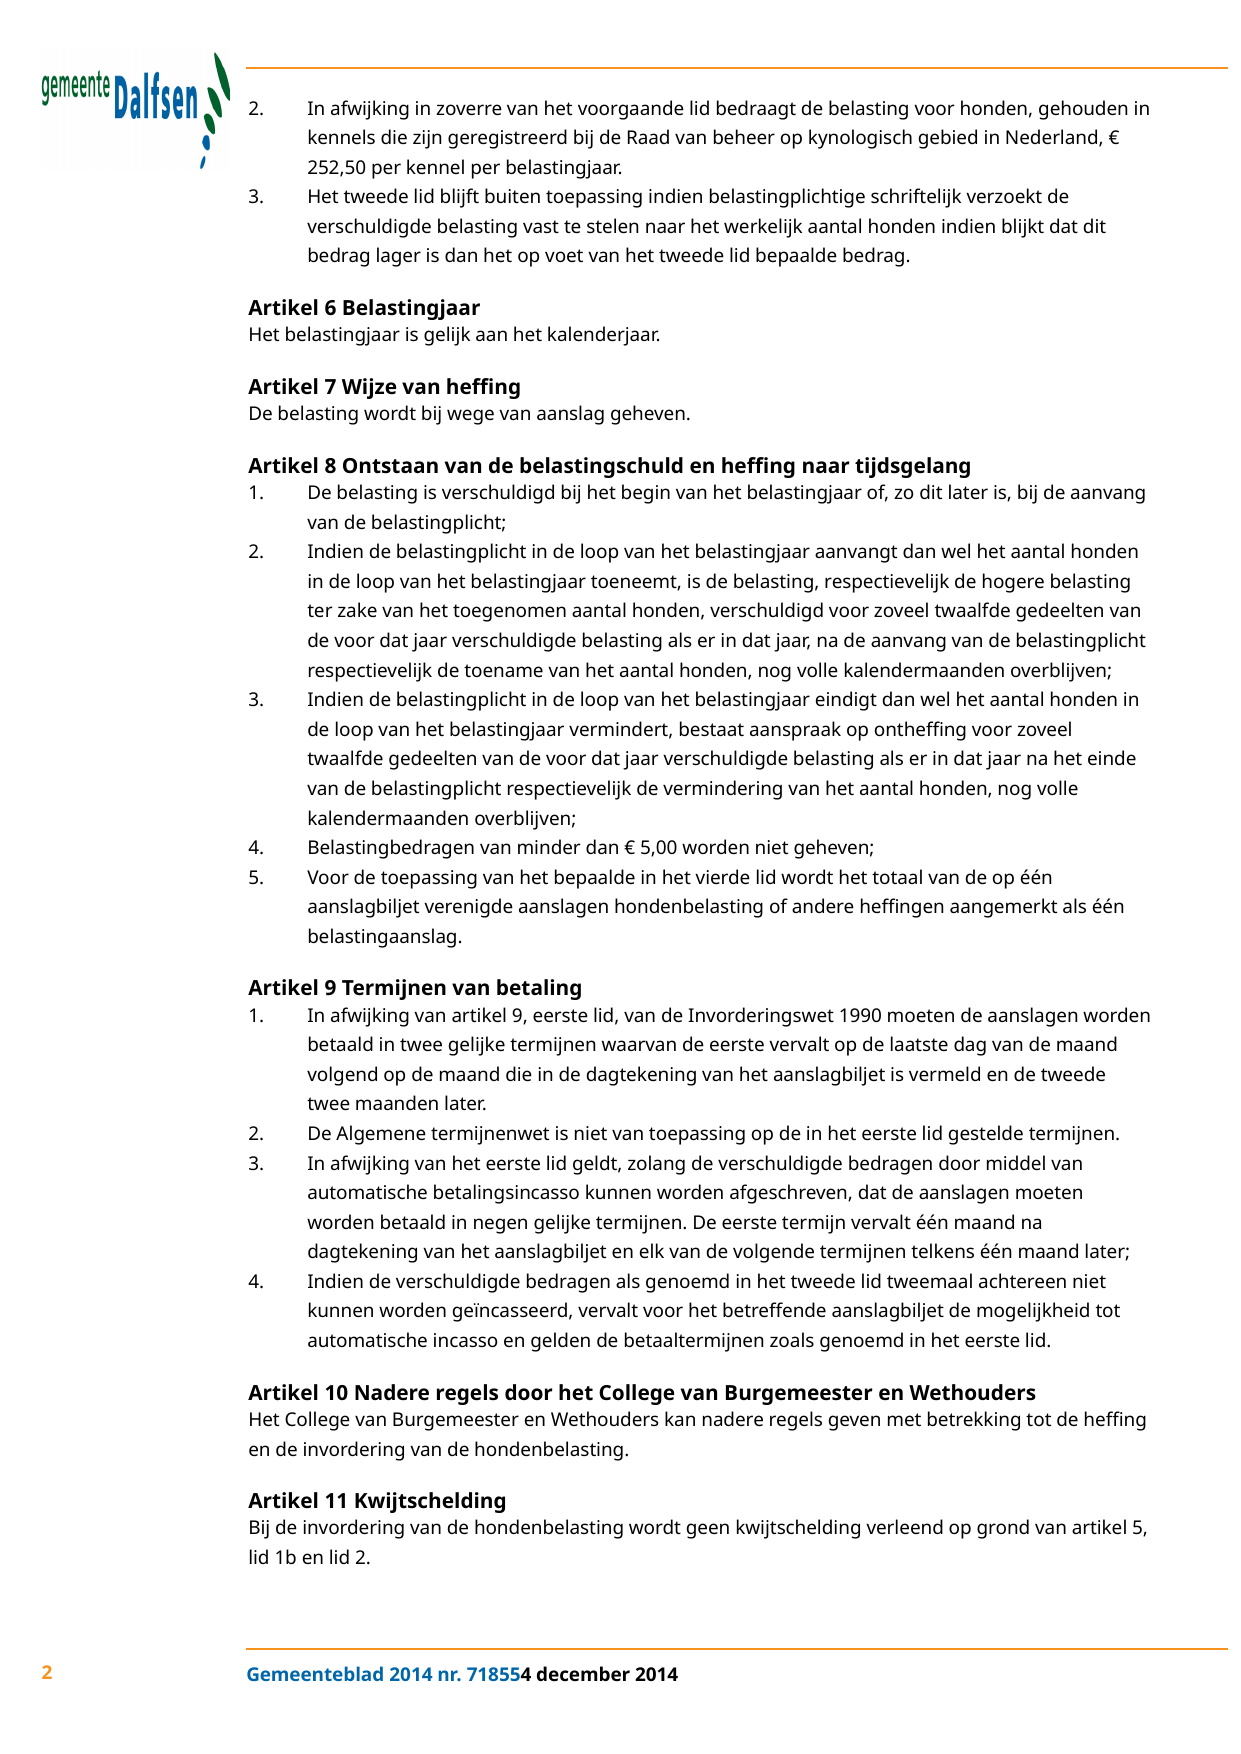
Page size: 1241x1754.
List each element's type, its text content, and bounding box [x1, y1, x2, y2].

text Het College van Burgemeester en Wethouders kan nadere regels geven met betrekking tot de heffing en de invordering van de hondenbelasting. [248, 1406, 1152, 1461]
list De belasting is verschuldigd bij het begin van het belastingjaar of, zo dit later is, bij de aanvang van de belastingplicht; [248, 479, 1152, 534]
list Indien de belastingplicht in de loop van het belastingjaar aanvangt dan wel het aantal honden in de loop van het belastingjaar toeneemt, is de belasting, respectievelijk de hogere belasting ter zake van het toegenomen aantal honden, verschuldigd voor zoveel twaalfde gedeelten van de voor dat jaar verschuldigde belasting als er in dat jaar, na de aanvang van de belastingplicht respectievelijk de toename van het aantal honden, nog volle kalendermaanden overblijven; [248, 538, 1152, 682]
text De belasting wordt bij wege van aanslag geheven. [248, 400, 1152, 426]
list In afwijking van het eerste lid geldt, zolang de verschuldigde bedragen door middel van automatische betalingsincasso kunnen worden afgeschreven, dat de aanslagen moeten worden betaald in negen gelijke termijnen. De eerste termijn vervalt één maand na dagtekening van het aanslagbiljet en elk van de volgende termijnen telkens één maand later; [248, 1150, 1152, 1264]
text Bij de invordering van de hondenbelasting wordt geen kwijtschelding verleend op grond van artikel 5, lid 1b en lid 2. [248, 1514, 1152, 1570]
list In afwijking in zoverre van het voorgaande lid bedraagt de belasting voor honden, gehouden in kennels die zijn geregistreerd bij de Raad van beheer op kynologisch gebied in Nederland, € 252,50 per kennel per belastingjaar. [248, 95, 1152, 180]
list De Algemene termijnenwet is niet van toepassing op de in het eerste lid gestelde termijnen. [248, 1120, 1152, 1146]
list Het tweede lid blijft buiten toepassing indien belastingplichtige schriftelijk verzoekt de verschuldigde belasting vast te stelen naar het werkelijk aantal honden indien blijkt dat dit bedrag lager is dan het op voet van het tweede lid bepaalde bedrag. [248, 183, 1152, 268]
list Indien de verschuldigde bedragen als genoemd in het tweede lid tweemaal achtereen niet kunnen worden geïncasseerd, vervalt voor het betreffende aanslagbiljet de mogelijkheid tot automatische incasso en gelden de betaaltermijnen zoals genoemd in het eerste lid. [248, 1268, 1152, 1353]
text Artikel 6 Belastingjaar [248, 293, 1152, 322]
text Artikel 7 Wijze van heffing [248, 372, 1152, 400]
list Belastingbedragen van minder dan € 5,00 worden niet geheven; [248, 834, 1152, 860]
list In afwijking van artikel 9, eerste lid, van de Invorderingswet 1990 moeten de aanslagen worden betaald in twee gelijke termijnen waarvan de eerste vervalt op de laatste dag van de maand volgend op de maand die in de dagtekening van het aanslagbiljet is vermeld en de tweede twee maanden later. [248, 1002, 1152, 1116]
text Artikel 11 Kwijtschelding [248, 1486, 1152, 1514]
list Voor de toepassing van het bepaalde in het vierde lid wordt het totaal van de op één aanslagbiljet verenigde aanslagen hondenbelasting of andere heffingen aangemerkt als één belastingaanslag. [248, 864, 1152, 949]
text Het belastingjaar is gelijk aan het kalenderjaar. [248, 322, 1152, 347]
text Artikel 8 Ontstaan van de belastingschuld en heffing naar tijdsgelang [248, 451, 1152, 479]
picture [41, 47, 231, 172]
text Artikel 10 Nadere regels door het College van Burgemeester en Wethouders [248, 1378, 1152, 1406]
text Artikel 9 Termijnen van betaling [248, 973, 1152, 1002]
list Indien de belastingplicht in de loop van het belastingjaar eindigt dan wel het aantal honden in de loop van het belastingjaar vermindert, bestaat aanspraak op ontheffing voor zoveel twaalfde gedeelten van de voor dat jaar verschuldigde belasting als er in dat jaar na het einde van de belastingplicht respectievelijk de vermindering van het aantal honden, nog volle kalendermaanden overblijven; [248, 686, 1152, 830]
